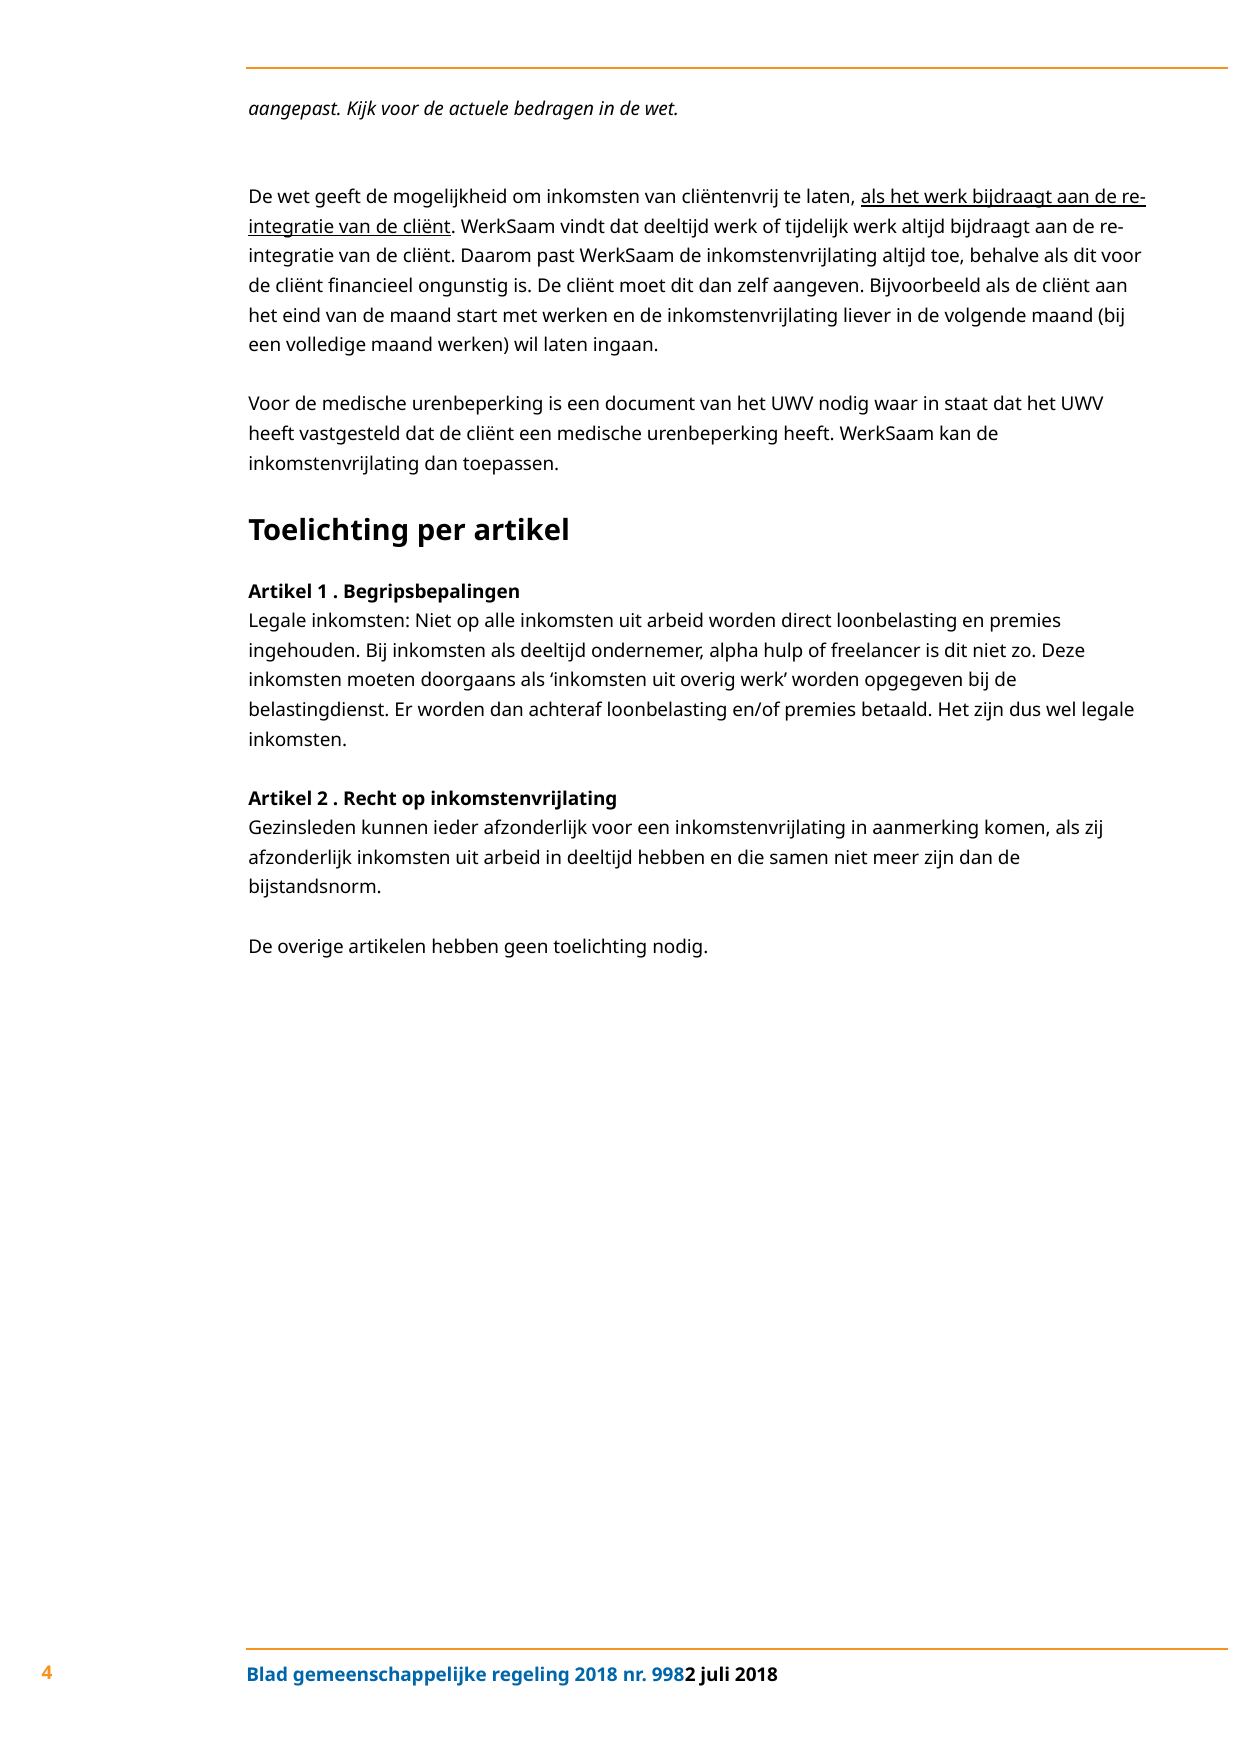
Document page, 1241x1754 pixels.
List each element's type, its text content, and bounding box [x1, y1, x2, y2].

text Legale inkomsten: Niet op alle inkomsten uit arbeid worden direct loonbelasting en premies ingehouden. Bij inkomsten als deeltijd ondernemer, alpha hulp of freelancer is dit niet zo. Deze inkomsten moeten doorgaans als ‘inkomsten uit overig werk’ worden opgegeven bij de belastingdienst. Er worden dan achteraf loonbelasting en/of premies betaald. Het zijn dus wel legale inkomsten. [248, 607, 1152, 751]
text Artikel 2 . Recht op inkomstenvrijlating [248, 785, 1152, 811]
picture [41, 47, 231, 172]
text Gezinsleden kunnen ieder afzonderlijk voor een inkomstenvrijlating in aanmerking komen, als zij afzonderlijk inkomsten uit arbeid in deeltijd hebben en die samen niet meer zijn dan de bijstandsnorm. [248, 814, 1152, 899]
text Voor de medische urenbeperking is een document van het UWV nodig waar in staat dat het UWV heeft vastgesteld dat de cliënt een medische urenbeperking heeft. WerkSaam kan de inkomstenvrijlating dan toepassen. [248, 391, 1152, 476]
text aangepast. Kijk voor de actuele bedragen in de wet. [248, 95, 1152, 121]
text De wet geeft de mogelijkheid om inkomsten van cliëntenvrij te laten, als het werk bijdraagt aan de re-integratie van de cliënt. WerkSaam vindt dat deeltijd werk of tijdelijk werk altijd bijdraagt aan de re-integratie van de cliënt. Daarom past WerkSaam de inkomstenvrijlating altijd toe, behalve als dit voor de cliënt financieel ongunstig is. De cliënt moet dit dan zelf aangeven. Bijvoorbeeld als de cliënt aan het eind van de maand start met werken en de inkomstenvrijlating liever in de volgende maand (bij een volledige maand werken) wil laten ingaan. [248, 183, 1152, 357]
text Artikel 1 . Begripsbepalingen [248, 578, 1152, 603]
text Toelichting per artikel [248, 509, 1152, 549]
text De overige artikelen hebben geen toelichting nodig. [248, 933, 1152, 958]
